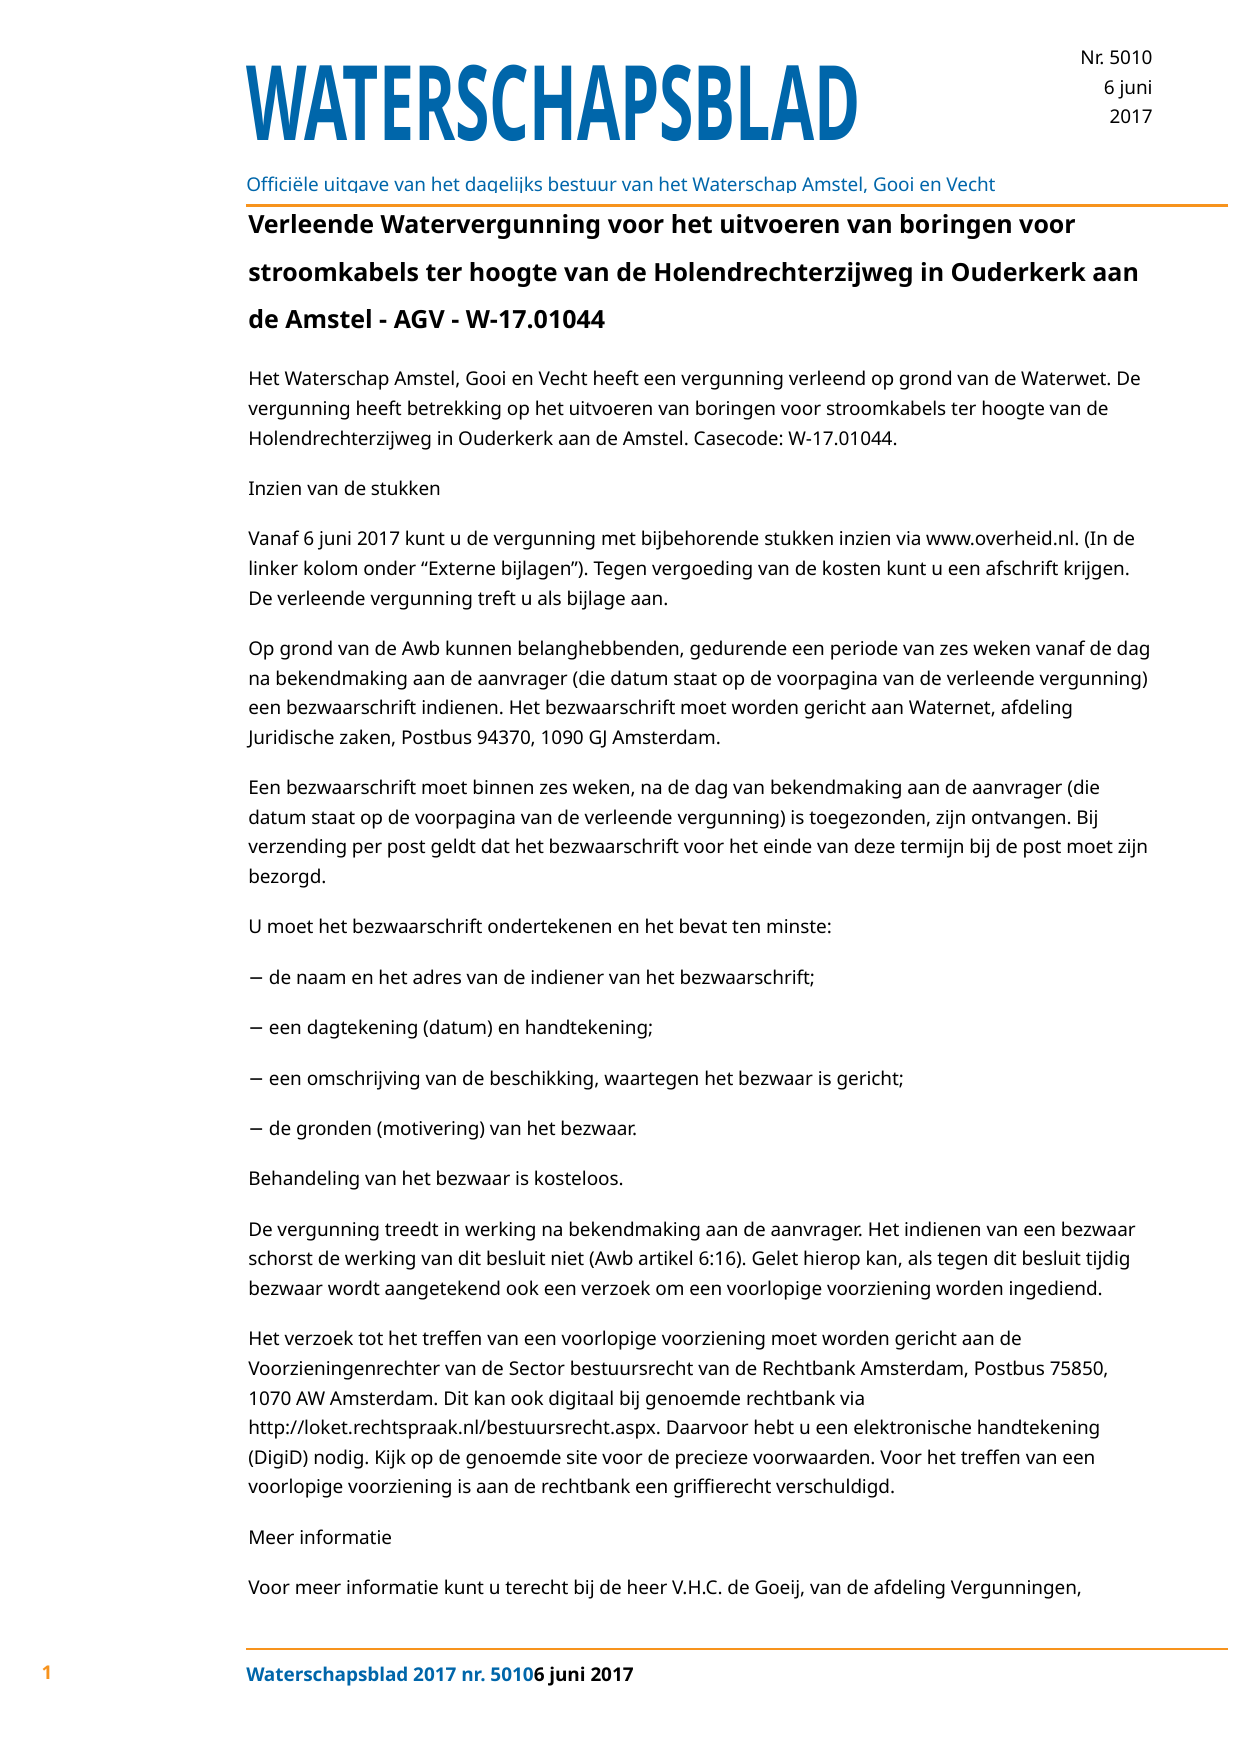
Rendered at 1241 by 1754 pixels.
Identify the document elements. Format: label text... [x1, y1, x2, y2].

text Meer informatie [248, 1524, 1152, 1549]
text U moet het bezwaarschrift ondertekenen en het bevat ten minste: [248, 913, 1152, 939]
text − de naam en het adres van de indiener van het bezwaarschrift; [248, 964, 1152, 989]
text Voor meer informatie kunt u terecht bij de heer V.H.C. de Goeij, van de afdeling Vergunningen, [248, 1574, 1152, 1600]
picture [41, 47, 231, 172]
text − de gronden (motivering) van het bezwaar. [248, 1115, 1152, 1141]
text Inzien van de stukken [248, 475, 1152, 501]
text Vanaf 6 juni 2017 kunt u de vergunning met bijbehorende stukken inzien via www.overheid.nl. (In de linker kolom onder “Externe bijlagen”). Tegen vergoeding van de kosten kunt u een afschrift krijgen. De verleende vergunning treft u als bijlage aan. [248, 526, 1152, 610]
text − een dagtekening (datum) en handtekening; [248, 1014, 1152, 1040]
text Een bezwaarschrift moet binnen zes weken, na de dag van bekendmaking aan de aanvrager (die datum staat op de voorpagina van de verleende vergunning) is toegezonden, zijn ontvangen. Bij verzending per post geldt dat het bezwaarschrift voor het einde van deze termijn bij de post moet zijn bezorgd. [248, 774, 1152, 889]
text − een omschrijving van de beschikking, waartegen het bezwaar is gericht; [248, 1065, 1152, 1090]
text De vergunning treedt in werking na bekendmaking aan de aanvrager. Het indienen van een bezwaar schorst de werking van dit besluit niet (Awb artikel 6:16). Gelet hierop kan, als tegen dit besluit tijdig bezwaar wordt aangetekend ook een verzoek om een voorlopige voorziening worden ingediend. [248, 1216, 1152, 1301]
text Verleende Watervergunning voor het uitvoeren van boringen voor stroomkabels ter hoogte van de Holendrechterzijweg in Ouderkerk aan de Amstel - AGV - W-17.01044 [248, 207, 1152, 336]
text Behandeling van het bezwaar is kosteloos. [248, 1166, 1152, 1191]
text Het Waterschap Amstel, Gooi en Vecht heeft een vergunning verleend op grond van de Waterwet. De vergunning heeft betrekking op het uitvoeren van boringen voor stroomkabels ter hoogte van de Holendrechterzijweg in Ouderkerk aan de Amstel. Casecode: W-17.01044. [248, 366, 1152, 450]
text Op grond van de Awb kunnen belanghebbenden, gedurende een periode van zes weken vanaf de dag na bekendmaking aan de aanvrager (die datum staat op de voorpagina van de verleende vergunning) een bezwaarschrift indienen. Het bezwaarschrift moet worden gericht aan Waternet, afdeling Juridische zaken, Postbus 94370, 1090 GJ Amsterdam. [248, 635, 1152, 749]
text Het verzoek tot het treffen van een voorlopige voorziening moet worden gericht aan de Voorzieningenrechter van de Sector bestuursrecht van de Rechtbank Amsterdam, Postbus 75850, 1070 AW Amsterdam. Dit kan ook digitaal bij genoemde rechtbank via http://loket.rechtspraak.nl/bestuursrecht.aspx. Daarvoor hebt u een elektronische handtekening (DigiD) nodig. Kijk op de genoemde site voor de precieze voorwaarden. Voor het treffen van een voorlopige voorziening is aan de rechtbank een griffierecht verschuldigd. [248, 1326, 1152, 1499]
